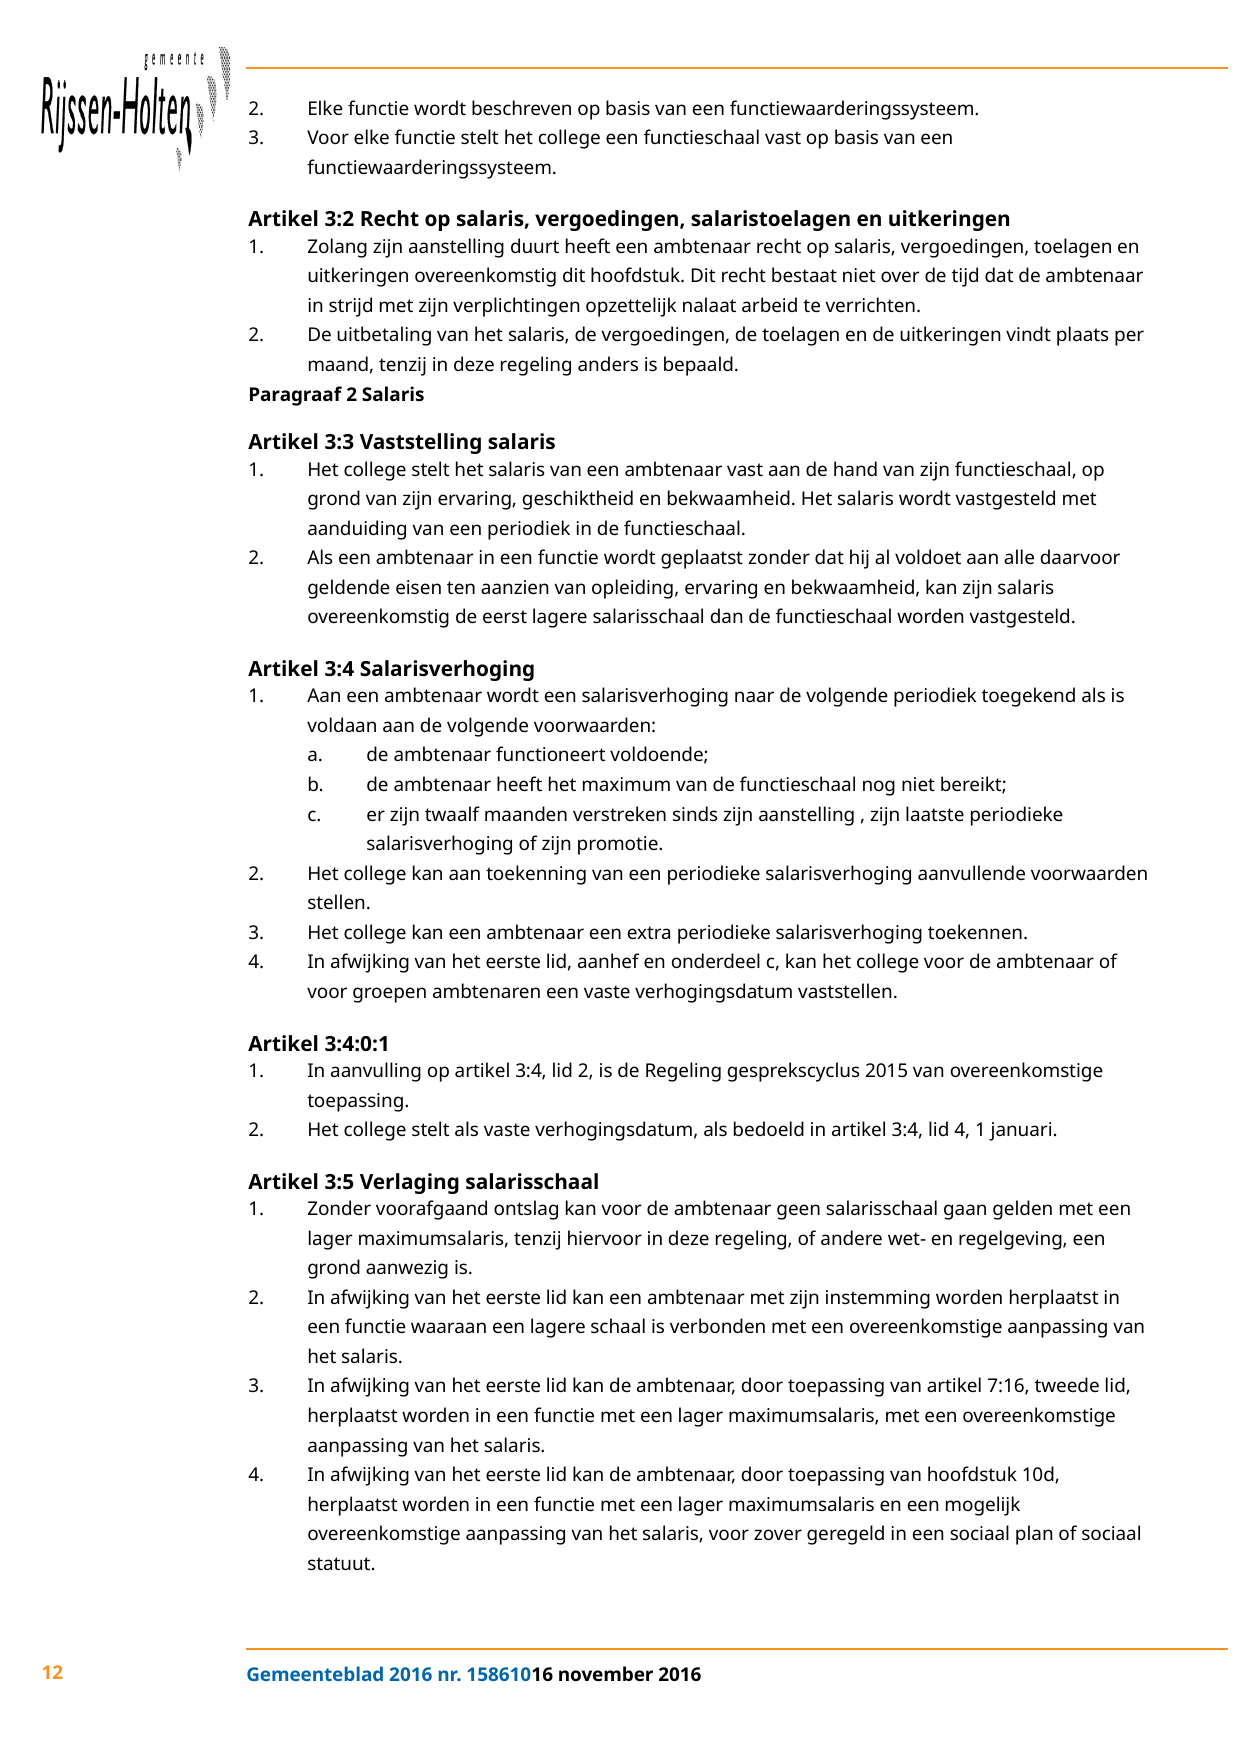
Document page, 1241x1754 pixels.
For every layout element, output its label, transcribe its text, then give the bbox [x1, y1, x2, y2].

list In afwijking van het eerste lid kan de ambtenaar, door toepassing van hoofdstuk 10d, herplaatst worden in een functie met een lager maximumsalaris en een mogelijk overeenkomstige aanpassing van het salaris, voor zover geregeld in een sociaal plan of sociaal statuut. [248, 1461, 1152, 1576]
text Artikel 3:4:0:1 [248, 1029, 1152, 1057]
list In aanvulling op artikel 3:4, lid 2, is de Regeling gesprekscyclus 2015 van overeenkomstige toepassing. [248, 1057, 1152, 1112]
text Paragraaf 2 Salaris [248, 381, 1152, 406]
list Het college kan een ambtenaar een extra periodieke salarisverhoging toekennen. [248, 919, 1152, 945]
list Voor elke functie stelt het college een functieschaal vast op basis van een functiewaarderingssysteem. [248, 124, 1152, 180]
list Elke functie wordt beschreven op basis van een functiewaarderingssysteem. [248, 95, 1152, 121]
list de ambtenaar functioneert voldoende; [307, 742, 1152, 767]
list er zijn twaalf maanden verstreken sinds zijn aanstelling , zijn laatste periodieke salarisverhoging of zijn promotie. [307, 801, 1152, 856]
list Het college stelt het salaris van een ambtenaar vast aan de hand van zijn functieschaal, op grond van zijn ervaring, geschiktheid en bekwaamheid. Het salaris wordt vastgesteld met aanduiding van een periodiek in de functieschaal. [248, 456, 1152, 541]
list In afwijking van het eerste lid kan de ambtenaar, door toepassing van artikel 7:16, tweede lid, herplaatst worden in een functie met een lager maximumsalaris, met een overeenkomstige aanpassing van het salaris. [248, 1373, 1152, 1458]
text Artikel 3:5 Verlaging salarisschaal [248, 1167, 1152, 1195]
list Als een ambtenaar in een functie wordt geplaatst zonder dat hij al voldoet aan alle daarvoor geldende eisen ten aanzien van opleiding, ervaring en bekwaamheid, kan zijn salaris overeenkomstig de eerst lagere salarisschaal dan de functieschaal worden vastgesteld. [248, 544, 1152, 629]
text Artikel 3:4 Salarisverhoging [248, 654, 1152, 682]
list Het college stelt als vaste verhogingsdatum, als bedoeld in artikel 3:4, lid 4, 1 januari. [248, 1116, 1152, 1142]
list Zolang zijn aanstelling duurt heeft een ambtenaar recht op salaris, vergoedingen, toelagen en uitkeringen overeenkomstig dit hoofdstuk. Dit recht bestaat niet over de tijd dat de ambtenaar in strijd met zijn verplichtingen opzettelijk nalaat arbeid te verrichten. [248, 233, 1152, 318]
list Zonder voorafgaand ontslag kan voor de ambtenaar geen salarisschaal gaan gelden met een lager maximumsalaris, tenzij hiervoor in deze regeling, of andere wet- en regelgeving, een grond aanwezig is. [248, 1195, 1152, 1280]
text Artikel 3:3 Vaststelling salaris [248, 427, 1152, 456]
list De uitbetaling van het salaris, de vergoedingen, de toelagen en de uitkeringen vindt plaats per maand, tenzij in deze regeling anders is bepaald. [248, 322, 1152, 377]
list In afwijking van het eerste lid, aanhef en onderdeel c, kan het college voor de ambtenaar of voor groepen ambtenaren een vaste verhogingsdatum vaststellen. [248, 949, 1152, 1004]
list In afwijking van het eerste lid kan een ambtenaar met zijn instemming worden herplaatst in een functie waaraan een lagere schaal is verbonden met een overeenkomstige aanpassing van het salaris. [248, 1284, 1152, 1369]
list Aan een ambtenaar wordt een salarisverhoging naar de volgende periodiek toegekend als is voldaan aan de volgende voorwaarden: [248, 682, 1152, 738]
list Het college kan aan toekenning van een periodieke salarisverhoging aanvullende voorwaarden stellen. [248, 860, 1152, 915]
text Artikel 3:2 Recht op salaris, vergoedingen, salaristoelagen en uitkeringen [248, 204, 1152, 233]
picture [41, 47, 231, 172]
list de ambtenaar heeft het maximum van de functieschaal nog niet bereikt; [307, 771, 1152, 797]
